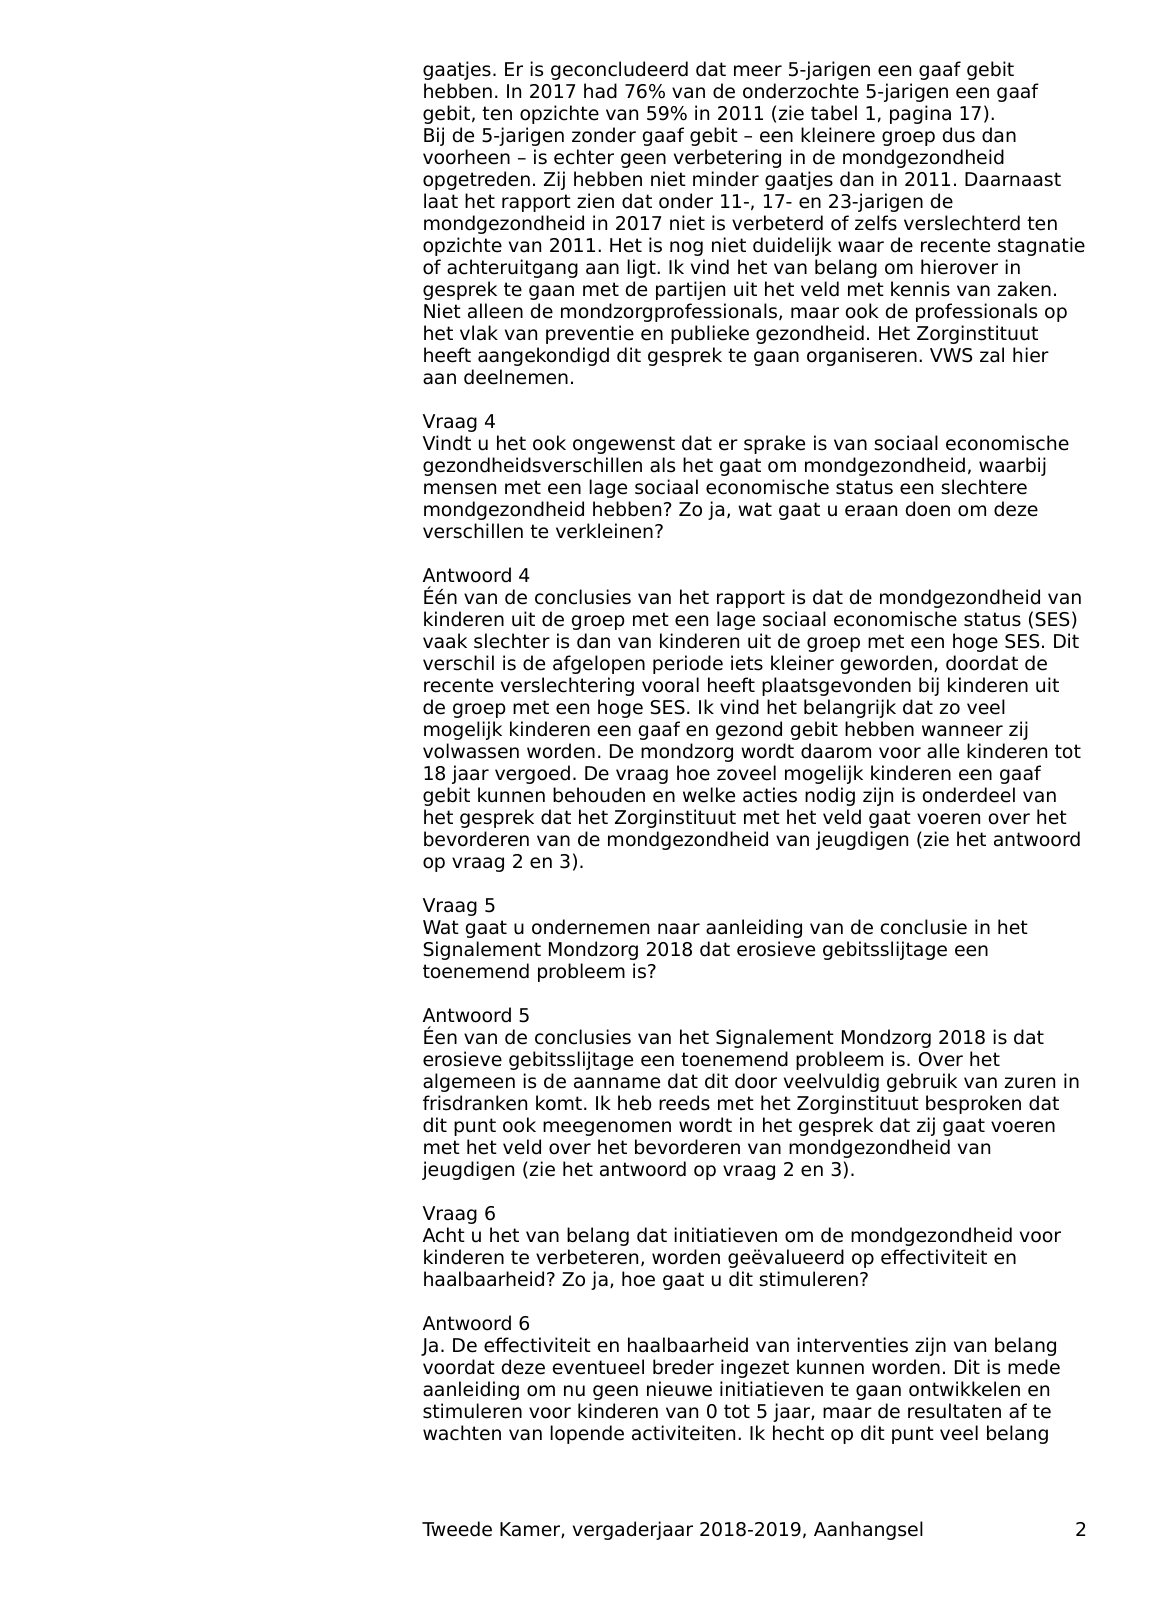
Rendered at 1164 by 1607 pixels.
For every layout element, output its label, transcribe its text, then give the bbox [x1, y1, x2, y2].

text Antwoord 6 [422, 1313, 1087, 1335]
text Bij de 5-jarigen zonder gaaf gebit – een kleinere groep dus dan voorheen – is echter geen verbetering in de mondgezondheid opgetreden. Zij hebben niet minder gaatjes dan in 2011. Daarnaast laat het rapport zien dat onder 11-, 17- en 23-jarigen de mondgezondheid in 2017 niet is verbeterd of zelfs verslechterd ten opzichte van 2011. Het is nog niet duidelijk waar de recente stagnatie of achteruitgang aan ligt. Ik vind het van belang om hierover in gesprek te gaan met de partijen uit het veld met kennis van zaken. Niet alleen de mondzorgprofessionals, maar ook de professionals op het vlak van preventie en publieke gezondheid. Het Zorginstituut heeft aangekondigd dit gesprek te gaan organiseren. VWS zal hier aan deelnemen. [422, 125, 1087, 389]
text gaatjes. Er is geconcludeerd dat meer 5-jarigen een gaaf gebit hebben. In 2017 had 76% van de onderzochte 5-jarigen een gaaf gebit, ten opzichte van 59% in 2011 (zie tabel 1, pagina 17). [422, 59, 1087, 125]
text Vraag 6 [422, 1203, 1087, 1225]
text Vraag 4 [422, 411, 1087, 433]
text Antwoord 4 [422, 565, 1087, 587]
text Ja. De effectiviteit en haalbaarheid van interventies zijn van belang voordat deze eventueel breder ingezet kunnen worden. Dit is mede aanleiding om nu geen nieuwe initiatieven te gaan ontwikkelen en stimuleren voor kinderen van 0 tot 5 jaar, maar de resultaten af te wachten van lopende activiteiten. Ik hecht op dit punt veel belang [422, 1335, 1087, 1445]
text Éen van de conclusies van het Signalement Mondzorg 2018 is dat erosieve gebitsslijtage een toenemend probleem is. Over het algemeen is de aanname dat dit door veelvuldig gebruik van zuren in frisdranken komt. Ik heb reeds met het Zorginstituut besproken dat dit punt ook meegenomen wordt in het gesprek dat zij gaat voeren met het veld over het bevorderen van mondgezondheid van jeugdigen (zie het antwoord op vraag 2 en 3). [422, 1027, 1087, 1181]
text Één van de conclusies van het rapport is dat de mondgezondheid van kinderen uit de groep met een lage sociaal economische status (SES) vaak slechter is dan van kinderen uit de groep met een hoge SES. Dit verschil is de afgelopen periode iets kleiner geworden, doordat de recente verslechtering vooral heeft plaatsgevonden bij kinderen uit de groep met een hoge SES. Ik vind het belangrijk dat zo veel mogelijk kinderen een gaaf en gezond gebit hebben wanneer zij volwassen worden. De mondzorg wordt daarom voor alle kinderen tot 18 jaar vergoed. De vraag hoe zoveel mogelijk kinderen een gaaf gebit kunnen behouden en welke acties nodig zijn is onderdeel van het gesprek dat het Zorginstituut met het veld gaat voeren over het bevorderen van de mondgezondheid van jeugdigen (zie het antwoord op vraag 2 en 3). [422, 587, 1087, 873]
text Vraag 5 [422, 895, 1087, 917]
text Antwoord 5 [422, 1005, 1087, 1027]
text Wat gaat u ondernemen naar aanleiding van de conclusie in het Signalement Mondzorg 2018 dat erosieve gebitsslijtage een toenemend probleem is? [422, 917, 1087, 983]
text Acht u het van belang dat initiatieven om de mondgezondheid voor kinderen te verbeteren, worden geëvalueerd op effectiviteit en haalbaarheid? Zo ja, hoe gaat u dit stimuleren? [422, 1225, 1087, 1291]
text Vindt u het ook ongewenst dat er sprake is van sociaal economische gezondheidsverschillen als het gaat om mondgezondheid, waarbij mensen met een lage sociaal economische status een slechtere mondgezondheid hebben? Zo ja, wat gaat u eraan doen om deze verschillen te verkleinen? [422, 433, 1087, 543]
